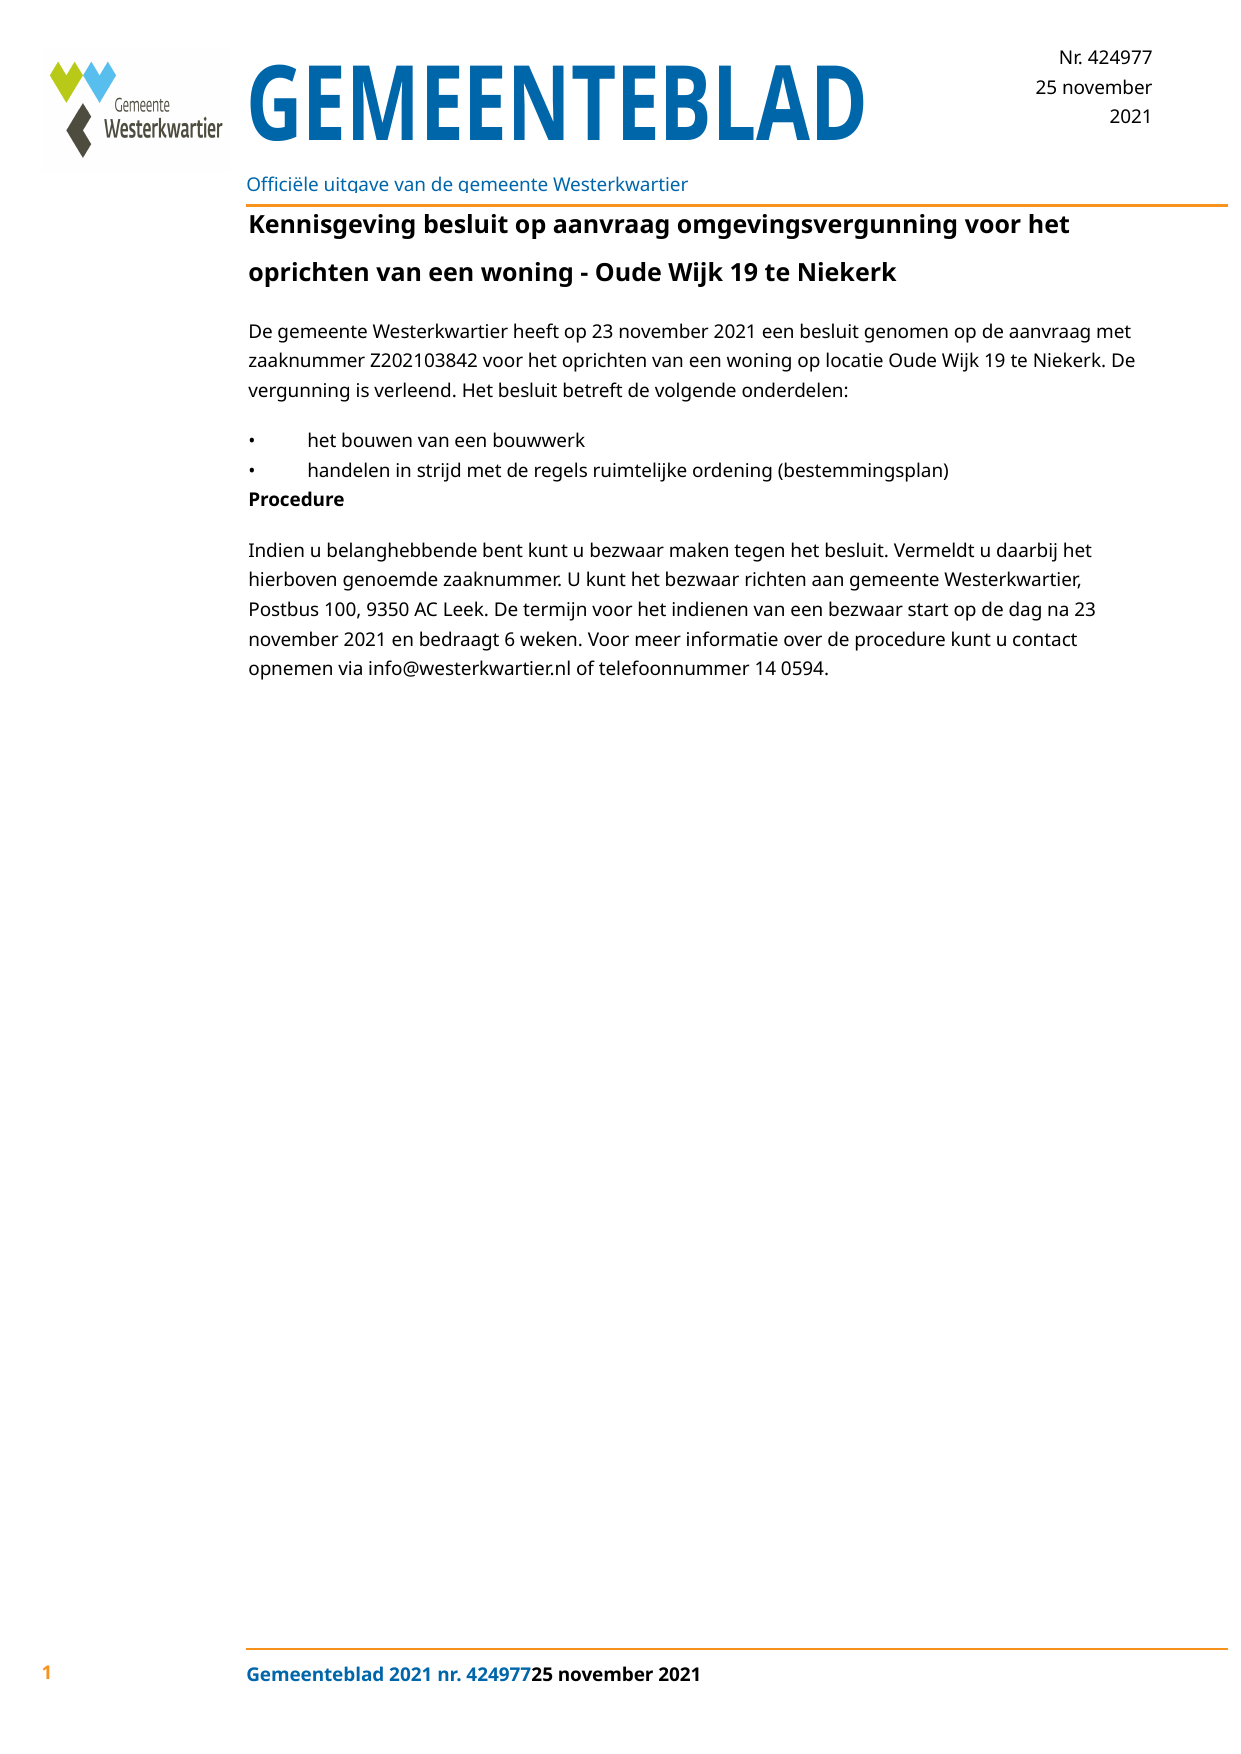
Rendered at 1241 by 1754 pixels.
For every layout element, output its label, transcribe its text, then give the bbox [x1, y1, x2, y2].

list handelen in strijd met de regels ruimtelijke ordening (bestemmingsplan) [248, 457, 1152, 483]
text Indien u belanghebbende bent kunt u bezwaar maken tegen het besluit. Vermeldt u daarbij het hierboven genoemde zaaknummer. U kunt het bezwaar richten aan gemeente Westerkwartier, Postbus 100, 9350 AC Leek. De termijn voor het indienen van een bezwaar start op de dag na 23 november 2021 en bedraagt 6 weken. Voor meer informatie over de procedure kunt u contact opnemen via info@westerkwartier.nl of telefoonnummer 14 0594. [248, 537, 1152, 681]
text Kennisgeving besluit op aanvraag omgevingsvergunning voor het oprichten van een woning - Oude Wijk 19 te Niekerk [248, 207, 1152, 288]
text De gemeente Westerkwartier heeft op 23 november 2021 een besluit genomen op de aanvraag met zaaknummer Z202103842 voor het oprichten van een woning op locatie Oude Wijk 19 te Niekerk. De vergunning is verleend. Het besluit betreft de volgende onderdelen: [248, 318, 1152, 403]
list het bouwen van een bouwwerk [248, 427, 1152, 453]
picture [41, 47, 231, 172]
text Procedure [248, 487, 1152, 512]
